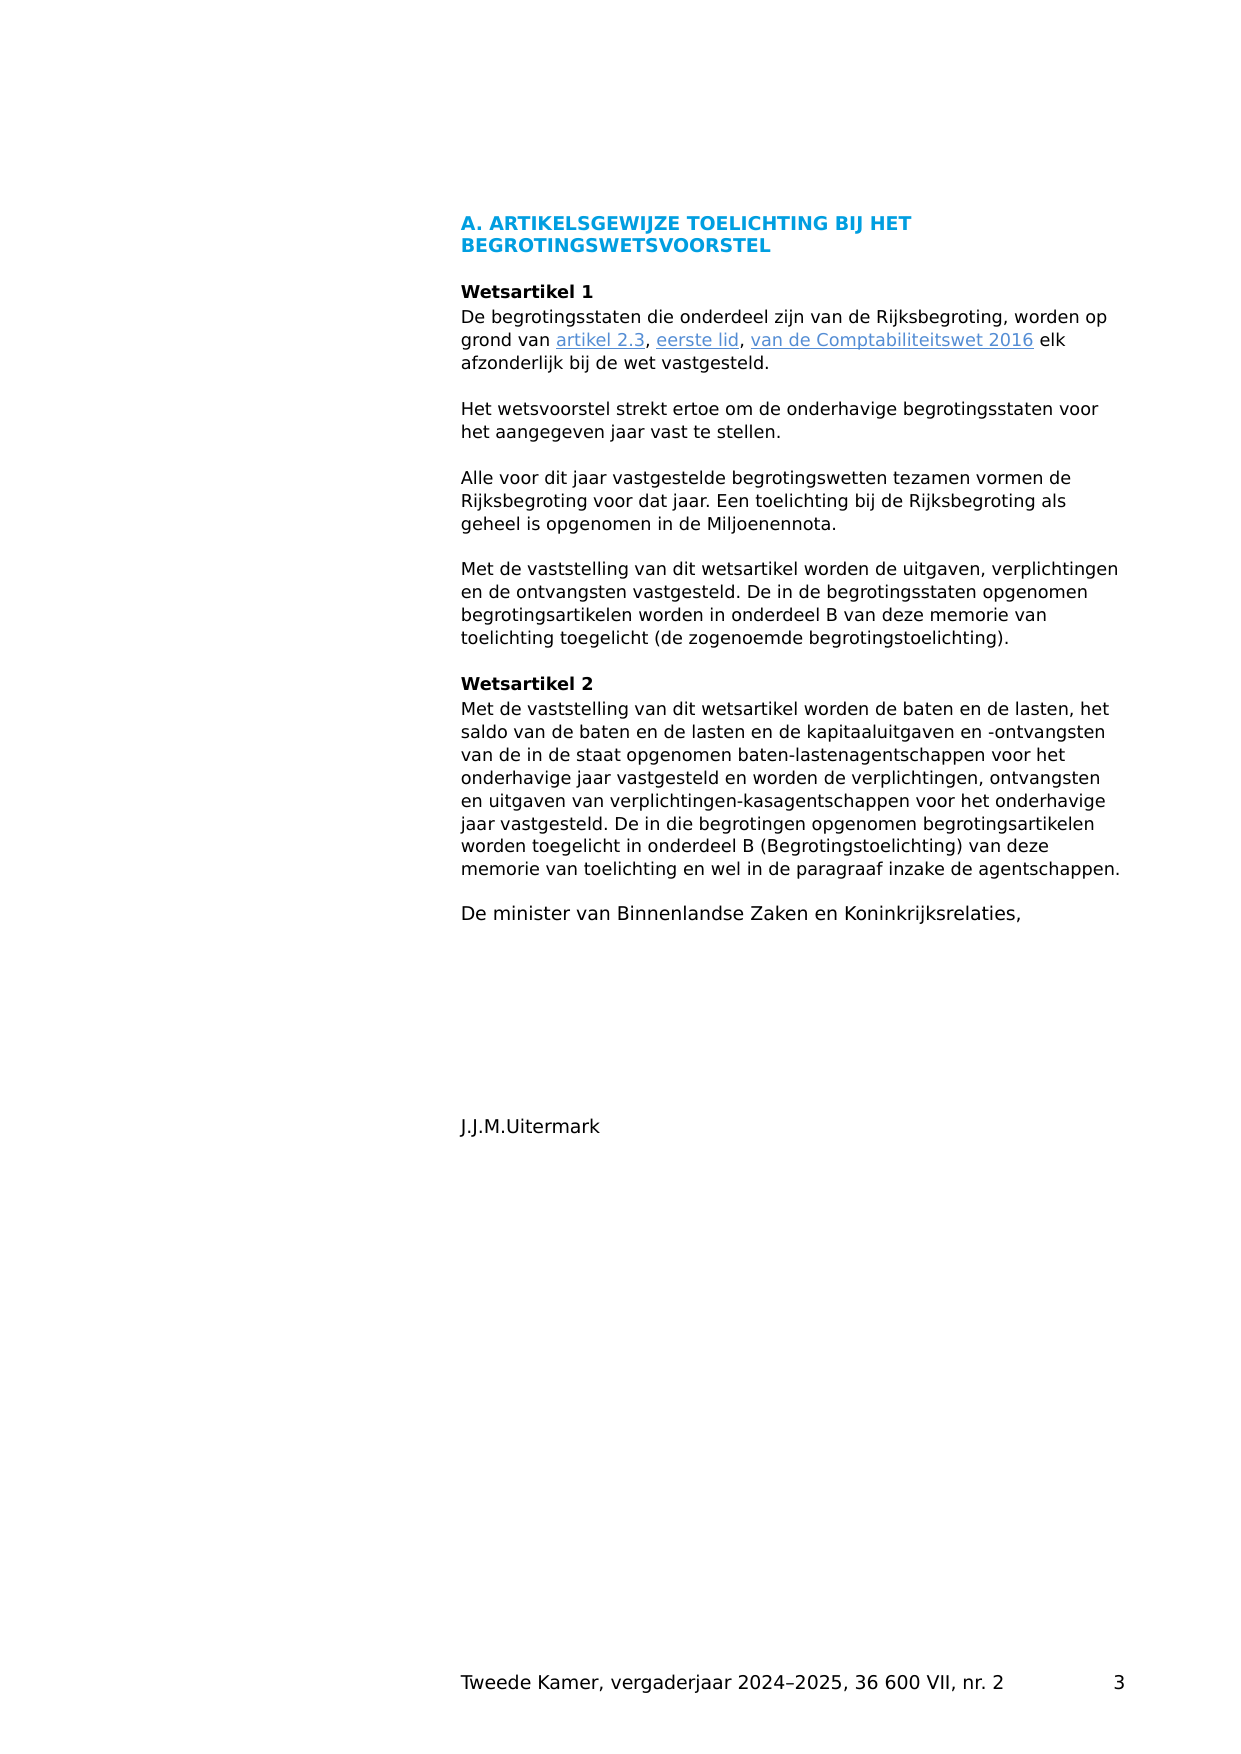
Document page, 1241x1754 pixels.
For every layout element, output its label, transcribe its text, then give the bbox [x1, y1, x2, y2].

text Wetsartikel 2 [461, 672, 1125, 695]
text J.J.M.Uitermark [461, 1116, 1125, 1138]
text De minister van Binnenlandse Zaken en Koninkrijksrelaties, [461, 903, 1125, 925]
text Wetsartikel 1 [461, 280, 1125, 303]
title A. Artikelsgewijze toelichting bij het begrotingswetsvoorstel [461, 213, 1125, 257]
text Het wetsvoorstel strekt ertoe om de onderhavige begrotingsstaten voor het aangegeven jaar vast te stellen. [461, 397, 1125, 443]
text Alle voor dit jaar vastgestelde begrotingswetten tezamen vormen de Rijksbegroting voor dat jaar. Een toelichting bij de Rijksbegroting als geheel is opgenomen in de Miljoenennota. [461, 466, 1125, 534]
text Met de vaststelling van dit wetsartikel worden de baten en de lasten, het saldo van de baten en de lasten en de kapitaaluitgaven en -ontvangsten van de in de staat opgenomen baten-lastenagentschappen voor het onderhavige jaar vastgesteld en worden de verplichtingen, ontvangsten en uitgaven van verplichtingen-kasagentschappen voor het onderhavige jaar vastgesteld. De in die begrotingen opgenomen begrotingsartikelen worden toegelicht in onderdeel B (Begrotingstoelichting) van deze memorie van toelichting en wel in de paragraaf inzake de agentschappen. [461, 697, 1125, 880]
text De begrotingsstaten die onderdeel zijn van de Rijksbegroting, worden op grond van artikel 2.3, eerste lid, van de Comptabiliteitswet 2016 elk afzonderlijk bij de wet vastgesteld. [461, 305, 1125, 374]
text Met de vaststelling van dit wetsartikel worden de uitgaven, verplichtingen en de ontvangsten vastgesteld. De in de begrotingsstaten opgenomen begrotingsartikelen worden in onderdeel B van deze memorie van toelichting toegelicht (de zogenoemde begrotingstoelichting). [461, 557, 1125, 649]
